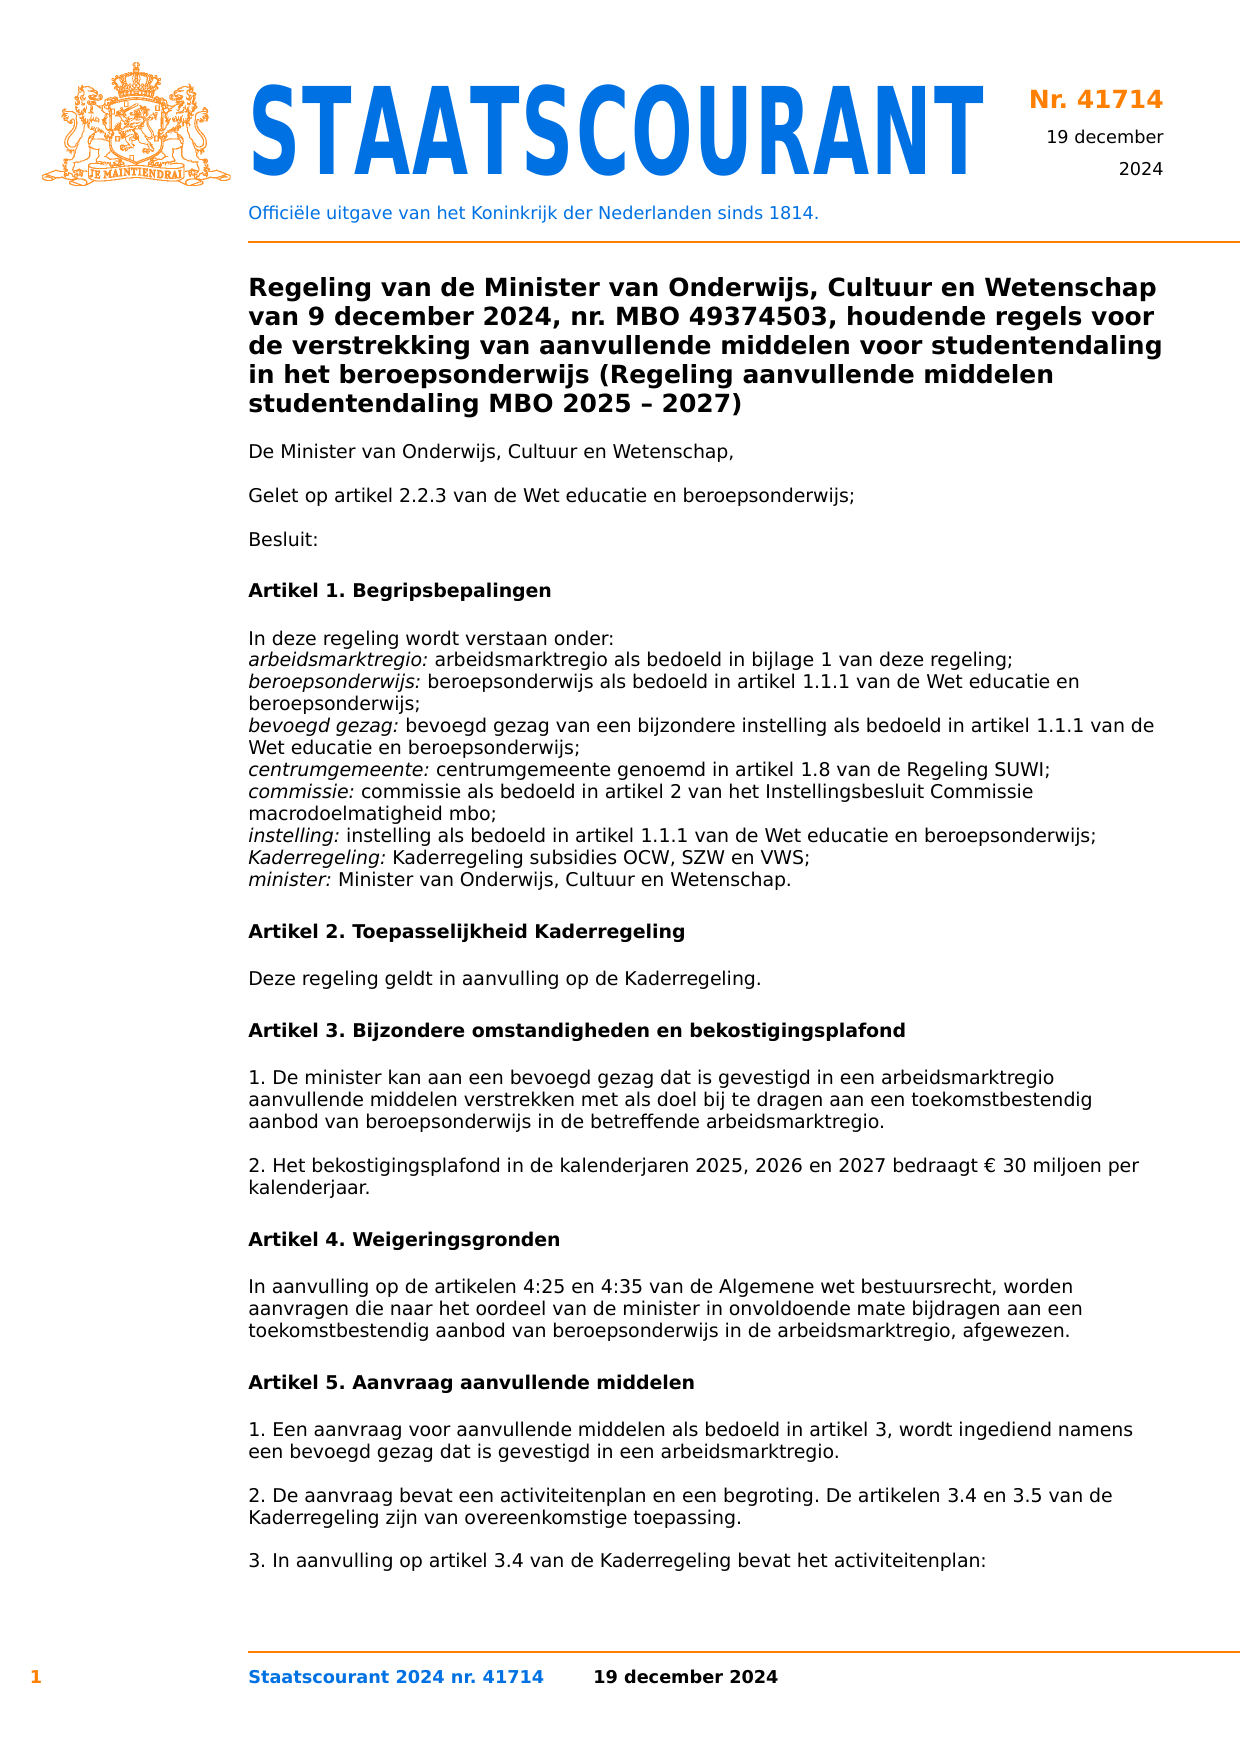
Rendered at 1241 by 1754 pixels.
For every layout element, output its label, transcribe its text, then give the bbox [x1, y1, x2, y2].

text 2. De aanvraag bevat een activiteitenplan en een begroting. De artikelen 3.4 en 3.5 van de Kaderregeling zijn van overeenkomstige toepassing. [248, 1484, 1163, 1528]
picture [41, 62, 231, 186]
subtitle Artikel 3. Bijzondere omstandigheden en bekostigingsplafond [248, 1020, 1163, 1042]
table_cell Officiële uitgave van het Koninkrijk der Nederlanden sinds 1814. [248, 203, 1240, 241]
text bevoegd gezag: bevoegd gezag van een bijzondere instelling als bedoeld in artikel 1.1.1 van de Wet educatie en beroepsonderwijs; [248, 715, 1163, 759]
text In aanvulling op de artikelen 4:25 en 4:35 van de Algemene wet bestuursrecht, worden aanvragen die naar het oordeel van de minister in onvoldoende mate bijdragen aan een toekomstbestendig aanbod van beroepsonderwijs in de arbeidsmarktregio, afgewezen. [248, 1276, 1163, 1342]
text Gelet op artikel 2.2.3 van de Wet educatie en beroepsonderwijs; [248, 484, 1163, 507]
text commissie: commissie als bedoeld in artikel 2 van het Instellingsbesluit Commissie macrodoelmatigheid mbo; [248, 781, 1163, 825]
subtitle Regeling van de Minister van Onderwijs, Cultuur en Wetenschap van 9 december 2024, nr. MBO 49374503, houdende regels voor de verstrekking van aanvullende middelen voor studentendaling in het beroepsonderwijs (Regeling aanvullende middelen studentendaling MBO 2025 – 2027) [248, 273, 1163, 419]
text centrumgemeente: centrumgemeente genoemd in artikel 1.8 van de Regeling SUWI; [248, 759, 1163, 781]
subtitle Artikel 4. Weigeringsgronden [248, 1229, 1163, 1251]
text arbeidsmarktregio: arbeidsmarktregio als bedoeld in bijlage 1 van deze regeling; [248, 649, 1163, 671]
text Kaderregeling: Kaderregeling subsidies OCW, SZW en VWS; [248, 847, 1163, 869]
text 2. Het bekostigingsplafond in de kalenderjaren 2025, 2026 en 2027 bedraagt € 30 miljoen per kalenderjaar. [248, 1155, 1163, 1199]
subtitle Artikel 2. Toepasselijkheid Kaderregeling [248, 921, 1163, 943]
text In deze regeling wordt verstaan onder: [248, 627, 1163, 649]
text Deze regeling geldt in aanvulling op de Kaderregeling. [248, 968, 1163, 990]
subtitle Artikel 1. Begripsbepalingen [248, 580, 1163, 602]
text 3. In aanvulling op artikel 3.4 van de Kaderregeling bevat het activiteitenplan: [248, 1550, 1163, 1572]
text 1. Een aanvraag voor aanvullende middelen als bedoeld in artikel 3, wordt ingediend namens een bevoegd gezag dat is gevestigd in een arbeidsmarktregio. [248, 1419, 1163, 1463]
subtitle Artikel 5. Aanvraag aanvullende middelen [248, 1372, 1163, 1394]
text minister: Minister van Onderwijs, Cultuur en Wetenschap. [248, 869, 1163, 891]
text De Minister van Onderwijs, Cultuur en Wetenschap, [248, 441, 1163, 463]
table_header [25, 62, 248, 241]
table_cell 19 december [998, 121, 1240, 153]
text 1. De minister kan aan een bevoegd gezag dat is gevestigd in een arbeidsmarktregio aanvullende middelen verstrekken met als doel bij te dragen aan een toekomstbestendig aanbod van beroepsonderwijs in de betreffende arbeidsmarktregio. [248, 1067, 1163, 1133]
table_cell 2024 [998, 153, 1240, 203]
text Besluit: [248, 528, 1163, 550]
text instelling: instelling als bedoeld in artikel 1.1.1 van de Wet educatie en beroepsonderwijs; [248, 825, 1163, 847]
table_header Nr. 41714 [998, 62, 1240, 121]
table_header STAATSCOURANT [248, 62, 998, 203]
text beroepsonderwijs: beroepsonderwijs als bedoeld in artikel 1.1.1 van de Wet educatie en beroepsonderwijs; [248, 671, 1163, 715]
